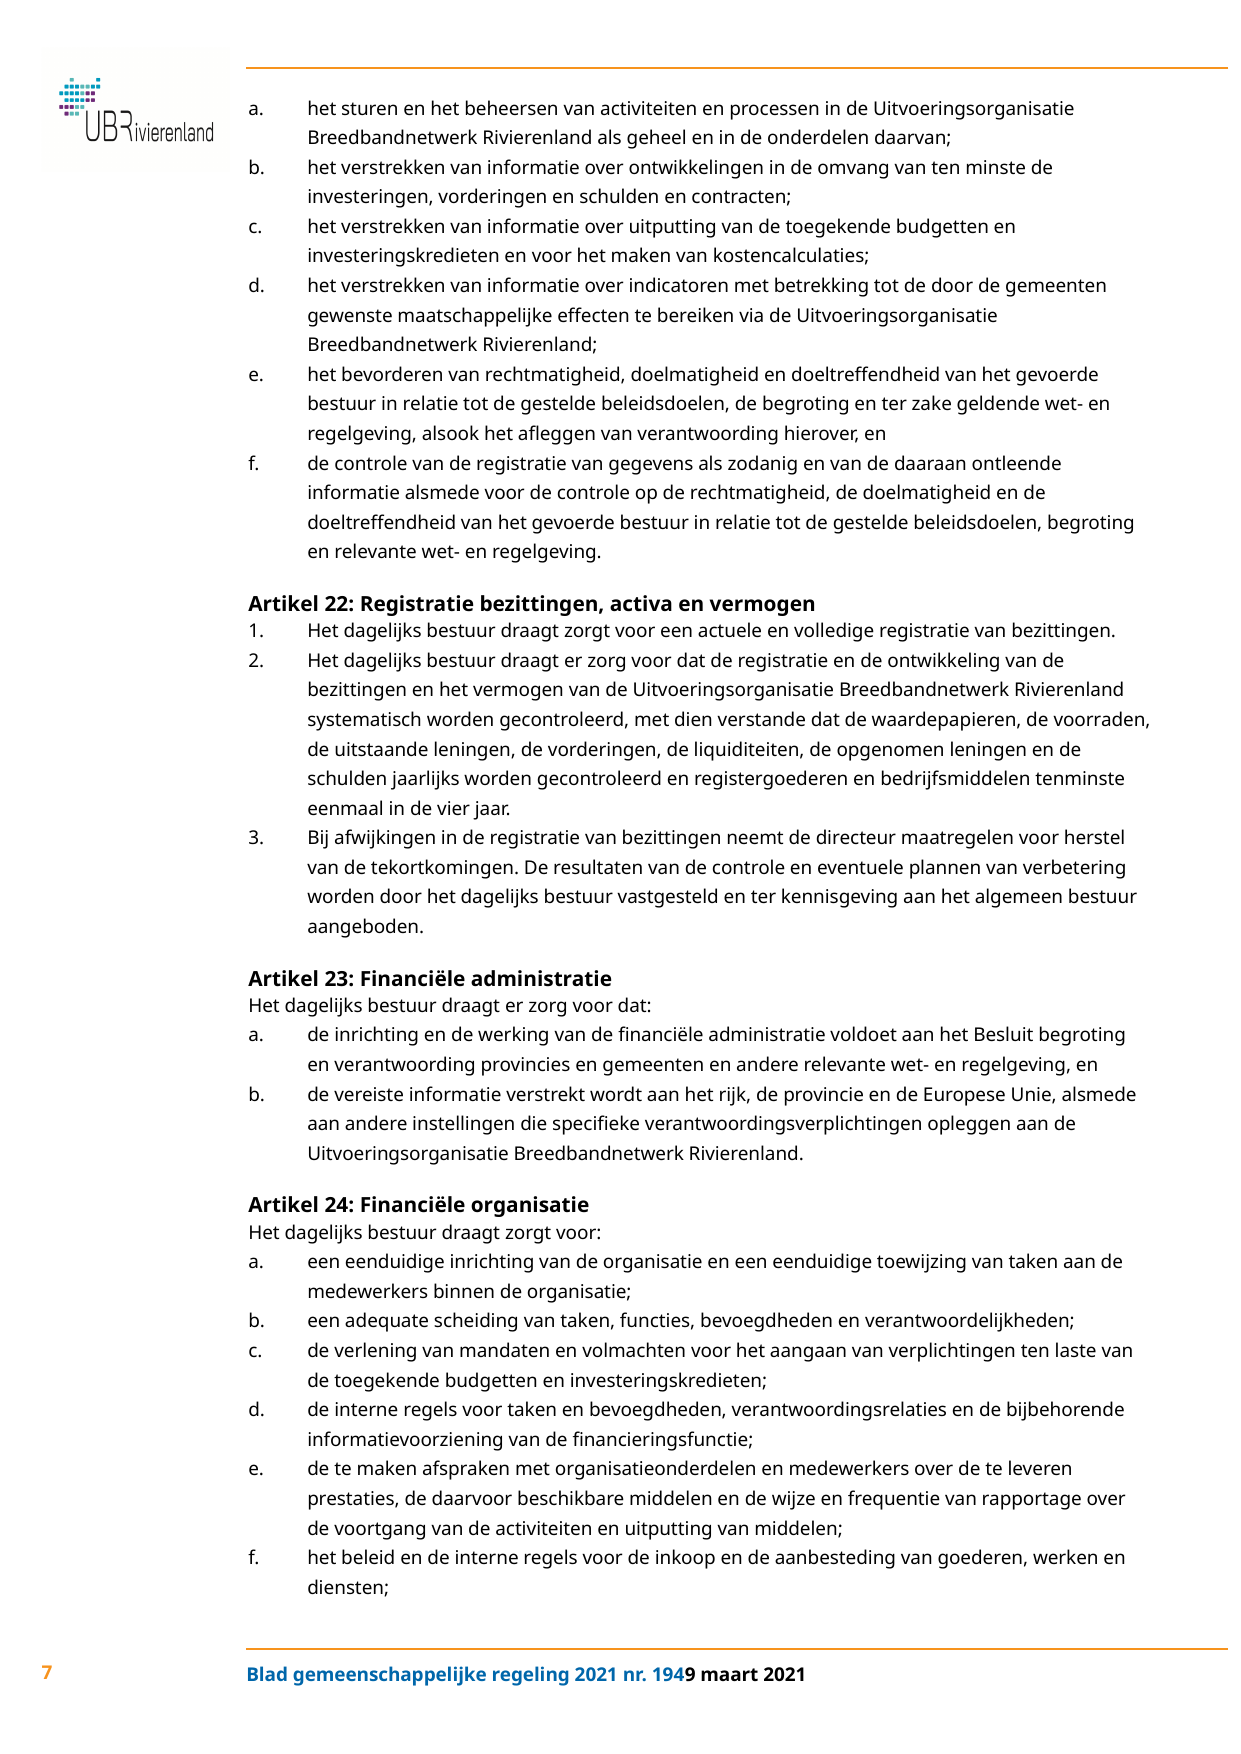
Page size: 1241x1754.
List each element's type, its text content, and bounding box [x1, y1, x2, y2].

list Het dagelijks bestuur draagt er zorg voor dat de registratie en de ontwikkeling van de bezittingen en het vermogen van de Uitvoeringsorganisatie Breedbandnetwerk Rivierenland systematisch worden gecontroleerd, met dien verstande dat de waardepapieren, de voorraden, de uitstaande leningen, de vorderingen, de liquiditeiten, de opgenomen leningen en de schulden jaarlijks worden gecontroleerd en registergoederen en bedrijfsmiddelen tenminste eenmaal in de vier jaar. [248, 647, 1152, 821]
list de vereiste informatie verstrekt wordt aan het rijk, de provincie en de Europese Unie, alsmede aan andere instellingen die specifieke verantwoordingsverplichtingen opleggen aan de Uitvoeringsorganisatie Breedbandnetwerk Rivierenland. [248, 1081, 1152, 1166]
list de interne regels voor taken en bevoegdheden, verantwoordingsrelaties en de bijbehorende informatievoorziening van de financieringsfunctie; [248, 1396, 1152, 1452]
text Het dagelijks bestuur draagt zorgt voor: [248, 1219, 1152, 1244]
list de controle van de registratie van gegevens als zodanig en van de daaraan ontleende informatie alsmede voor de controle op de rechtmatigheid, de doelmatigheid en de doeltreffendheid van het gevoerde bestuur in relatie tot de gestelde beleidsdoelen, begroting en relevante wet- en regelgeving. [248, 450, 1152, 564]
text Het dagelijks bestuur draagt er zorg voor dat: [248, 992, 1152, 1018]
list de te maken afspraken met organisatieonderdelen en medewerkers over de te leveren prestaties, de daarvoor beschikbare middelen en de wijze en frequentie van rapportage over de voortgang van de activiteiten en uitputting van middelen; [248, 1456, 1152, 1540]
list Het dagelijks bestuur draagt zorgt voor een actuele en volledige registratie van bezittingen. [248, 617, 1152, 643]
list de verlening van mandaten en volmachten voor het aangaan van verplichtingen ten laste van de toegekende budgetten en investeringskredieten; [248, 1337, 1152, 1392]
list een adequate scheiding van taken, functies, bevoegdheden en verantwoordelijkheden; [248, 1308, 1152, 1333]
list het sturen en het beheersen van activiteiten en processen in de Uitvoeringsorganisatie Breedbandnetwerk Rivierenland als geheel en in de onderdelen daarvan; [248, 95, 1152, 150]
list de inrichting en de werking van de financiële administratie voldoet aan het Besluit begroting en verantwoording provincies en gemeenten en andere relevante wet- en regelgeving, en [248, 1022, 1152, 1077]
list Bij afwijkingen in de registratie van bezittingen neemt de directeur maatregelen voor herstel van de tekortkomingen. De resultaten van de controle en eventuele plannen van verbetering worden door het dagelijks bestuur vastgesteld en ter kennisgeving aan het algemeen bestuur aangeboden. [248, 824, 1152, 939]
text Artikel 24: Financiële organisatie [248, 1190, 1152, 1219]
list het bevorderen van rechtmatigheid, doelmatigheid en doeltreffendheid van het gevoerde bestuur in relatie tot de gestelde beleidsdoelen, de begroting en ter zake geldende wet- en regelgeving, alsook het afleggen van verantwoording hierover, en [248, 361, 1152, 446]
text Artikel 23: Financiële administratie [248, 964, 1152, 992]
list het verstrekken van informatie over uitputting van de toegekende budgetten en investeringskredieten en voor het maken van kostencalculaties; [248, 213, 1152, 268]
list een eenduidige inrichting van de organisatie en een eenduidige toewijzing van taken aan de medewerkers binnen de organisatie; [248, 1248, 1152, 1304]
list het verstrekken van informatie over ontwikkelingen in de omvang van ten minste de investeringen, vorderingen en schulden en contracten; [248, 154, 1152, 209]
text Artikel 22: Registratie bezittingen, activa en vermogen [248, 589, 1152, 617]
list het verstrekken van informatie over indicatoren met betrekking tot de door de gemeenten gewenste maatschappelijke effecten te bereiken via de Uitvoeringsorganisatie Breedbandnetwerk Rivierenland; [248, 272, 1152, 357]
picture [41, 47, 231, 172]
list het beleid en de interne regels voor de inkoop en de aanbesteding van goederen, werken en diensten; [248, 1544, 1152, 1599]
